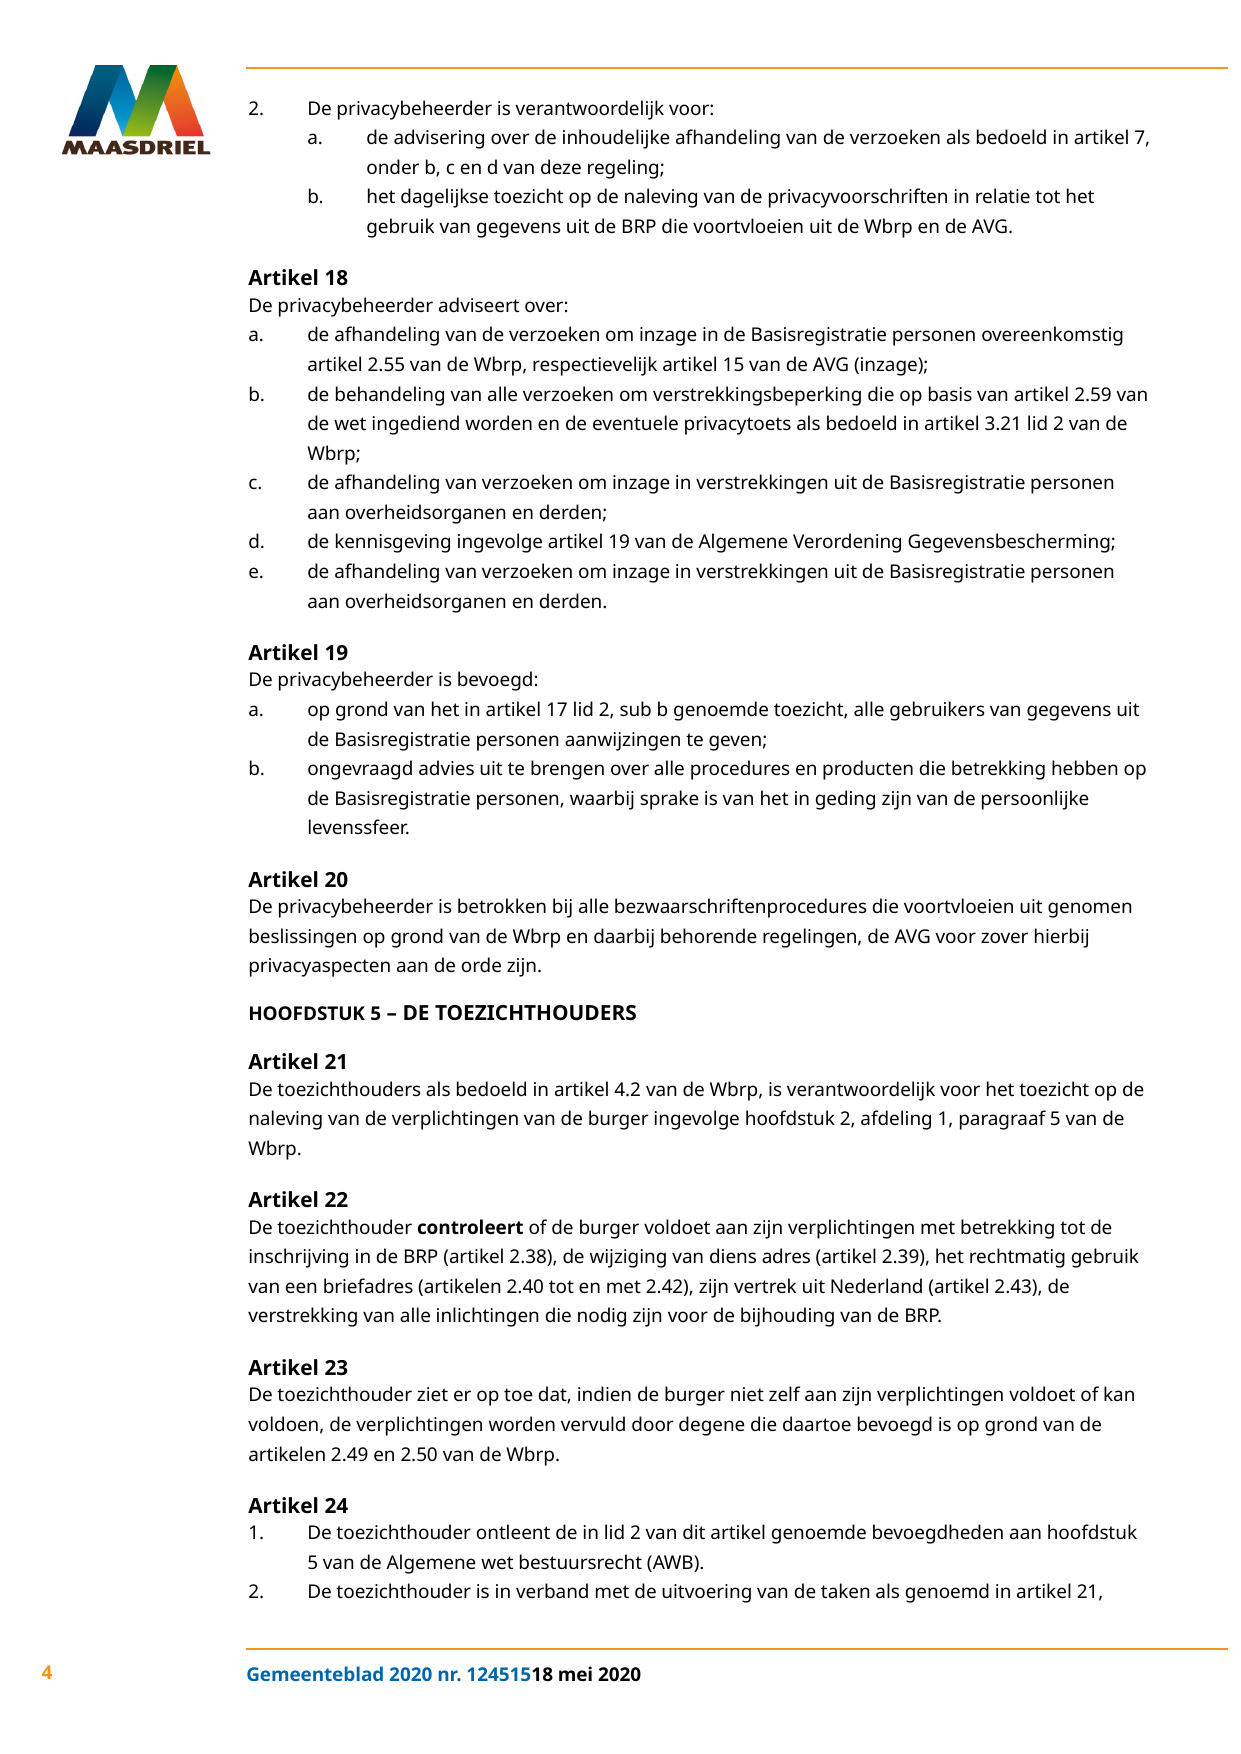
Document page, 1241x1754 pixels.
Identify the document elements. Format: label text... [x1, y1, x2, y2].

text De privacybeheerder adviseert over: [248, 292, 1152, 318]
text De toezichthouders als bedoeld in artikel 4.2 van de Wbrp, is verantwoordelijk voor het toezicht op de naleving van de verplichtingen van de burger ingevolge hoofdstuk 2, afdeling 1, paragraaf 5 van de Wbrp. [248, 1076, 1152, 1161]
list het dagelijkse toezicht op de naleving van de privacyvoorschriften in relatie tot het gebruik van gegevens uit de BRP die voortvloeien uit de Wbrp en de AVG. [307, 183, 1152, 239]
text Artikel 22 [248, 1186, 1152, 1214]
text De privacybeheerder is bevoegd: [248, 667, 1152, 692]
text Artikel 23 [248, 1353, 1152, 1382]
list de afhandeling van verzoeken om inzage in verstrekkingen uit de Basisregistratie personen aan overheidsorganen en derden. [248, 558, 1152, 613]
list de afhandeling van verzoeken om inzage in verstrekkingen uit de Basisregistratie personen aan overheidsorganen en derden; [248, 469, 1152, 525]
list de advisering over de inhoudelijke afhandeling van de verzoeken als bedoeld in artikel 7, onder b, c en d van deze regeling; [307, 124, 1152, 180]
text HOOFDSTUK 5 – DE TOEZICHTHOUDERS [248, 998, 1152, 1027]
list De toezichthouder ontleent de in lid 2 van dit artikel genoemde bevoegdheden aan hoofdstuk 5 van de Algemene wet bestuursrecht (AWB). [248, 1519, 1152, 1575]
list op grond van het in artikel 17 lid 2, sub b genoemde toezicht, alle gebruikers van gegevens uit de Basisregistratie personen aanwijzingen te geven; [248, 696, 1152, 752]
list de afhandeling van de verzoeken om inzage in de Basisregistratie personen overeenkomstig artikel 2.55 van de Wbrp, respectievelijk artikel 15 van de AVG (inzage); [248, 322, 1152, 377]
text Artikel 18 [248, 263, 1152, 292]
list De toezichthouder is in verband met de uitvoering van de taken als genoemd in artikel 21, [248, 1579, 1152, 1604]
list de kennisgeving ingevolge artikel 19 van de Algemene Verordening Gegevensbescherming; [248, 529, 1152, 554]
text Artikel 21 [248, 1047, 1152, 1076]
text De privacybeheerder is betrokken bij alle bezwaarschriftenprocedures die voortvloeien uit genomen beslissingen op grond van de Wbrp en daarbij behorende regelingen, de AVG voor zover hierbij privacyaspecten aan de orde zijn. [248, 893, 1152, 978]
text De toezichthouder ziet er op toe dat, indien de burger niet zelf aan zijn verplichtingen voldoet of kan voldoen, de verplichtingen worden vervuld door degene die daartoe bevoegd is op grond van de artikelen 2.49 en 2.50 van de Wbrp. [248, 1382, 1152, 1466]
list ongevraagd advies uit te brengen over alle procedures en producten die betrekking hebben op de Basisregistratie personen, waarbij sprake is van het in geding zijn van de persoonlijke levenssfeer. [248, 755, 1152, 840]
text Artikel 19 [248, 638, 1152, 667]
picture [41, 47, 231, 172]
list de behandeling van alle verzoeken om verstrekkingsbeperking die op basis van artikel 2.59 van de wet ingediend worden en de eventuele privacytoets als bedoeld in artikel 3.21 lid 2 van de Wbrp; [248, 381, 1152, 466]
text Artikel 20 [248, 865, 1152, 893]
text Artikel 24 [248, 1491, 1152, 1519]
text De toezichthouder controleert of de burger voldoet aan zijn verplichtingen met betrekking tot de inschrijving in de BRP (artikel 2.38), de wijziging van diens adres (artikel 2.39), het rechtmatig gebruik van een briefadres (artikelen 2.40 tot en met 2.42), zijn vertrek uit Nederland (artikel 2.43), de verstrekking van alle inlichtingen die nodig zijn voor de bijhouding van de BRP. [248, 1214, 1152, 1328]
list De privacybeheerder is verantwoordelijk voor: [248, 95, 1152, 121]
